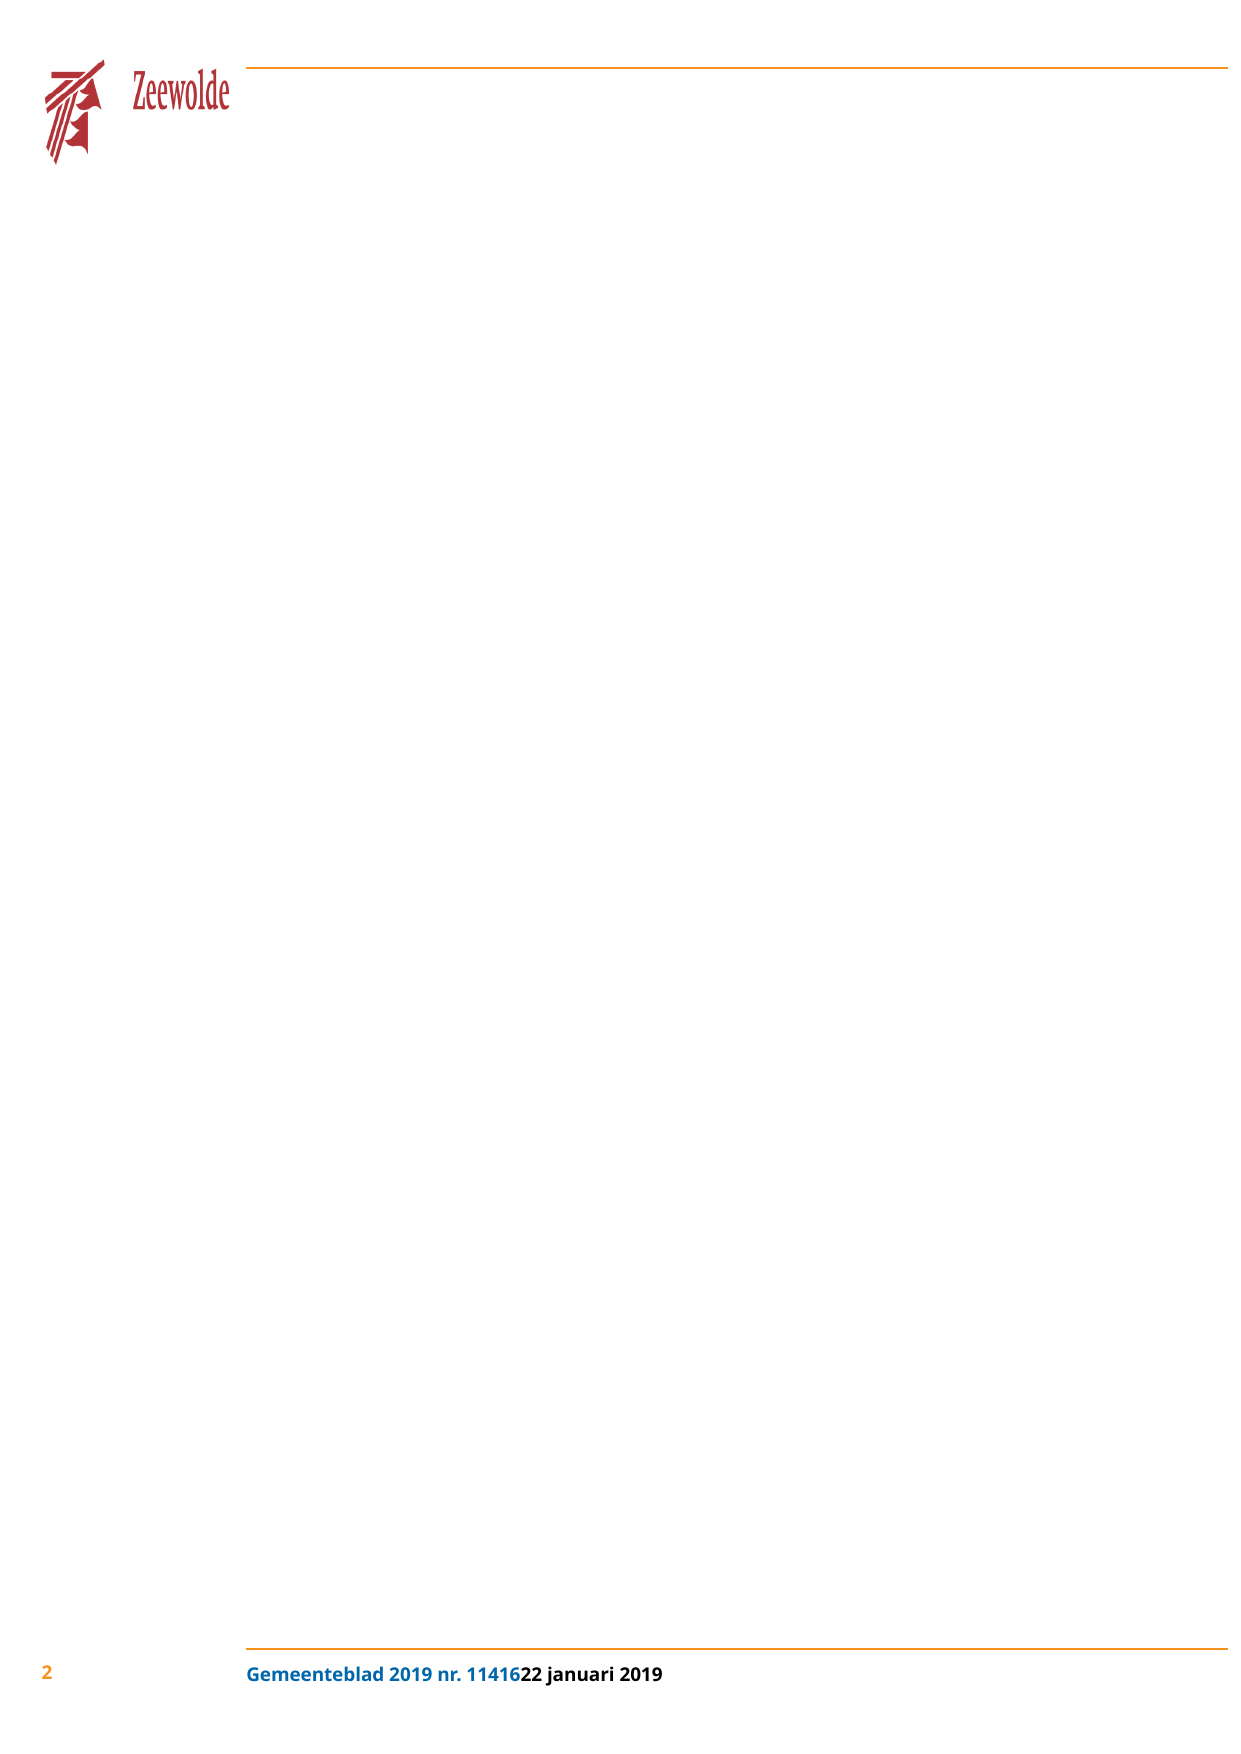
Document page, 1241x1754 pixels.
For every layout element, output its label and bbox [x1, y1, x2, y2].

picture [41, 47, 231, 172]
